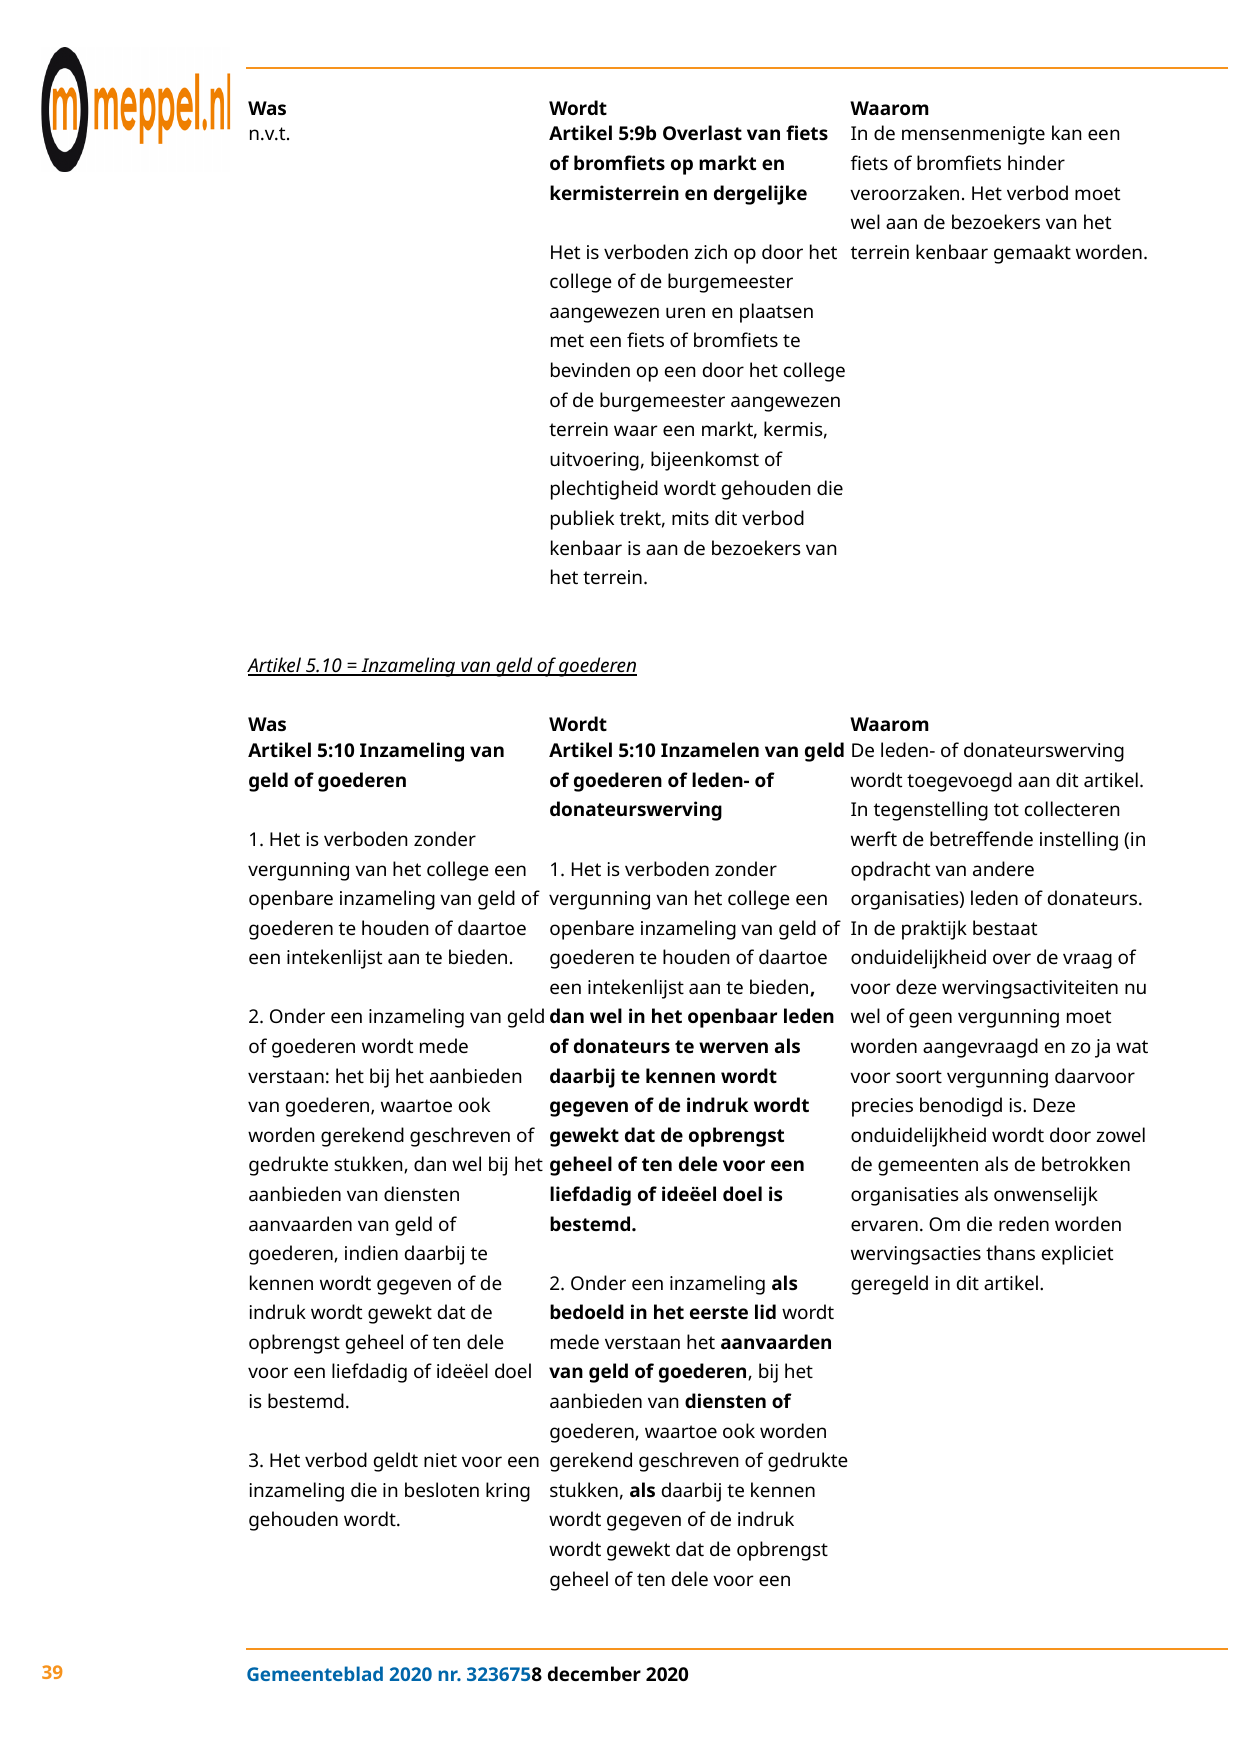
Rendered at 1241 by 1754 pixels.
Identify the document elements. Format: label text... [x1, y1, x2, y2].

table_cell De leden- of donateurswerving wordt toegevoegd aan dit artikel. In tegenstelling tot collecteren werft de betreffende instelling (in opdracht van andere organisaties) leden of donateurs. In de praktijk bestaat onduidelijkheid over de vraag of voor deze wervingsactiviteiten nu wel of geen vergunning moet worden aangevraagd en zo ja wat voor soort vergunning daarvoor precies benodigd is. Deze onduidelijkheid wordt door zowel de gemeenten als de betrokken organisaties als onwenselijk ervaren. Om die reden worden wervingsacties thans expliciet geregeld in dit artikel. [850, 738, 1152, 1591]
table_cell Artikel 5:10 Inzamelen van geld of goederen of leden- of donateurswerving 1. Het is verboden zonder vergunning van het college een openbare inzameling van geld of goederen te houden of daartoe een intekenlijst aan te bieden, dan wel in het openbaar leden of donateurs te werven als daarbij te kennen wordt gegeven of de indruk wordt gewekt dat de opbrengst geheel of ten dele voor een liefdadig of ideëel doel is bestemd. 2. Onder een inzameling als bedoeld in het eerste lid wordt mede verstaan het aanvaarden van geld of goederen, bij het aanbieden van diensten of goederen, waartoe ook worden gerekend geschreven of gedrukte stukken, als daarbij te kennen wordt gegeven of de indruk wordt gewekt dat de opbrengst geheel of ten dele voor een [549, 738, 850, 1591]
table_cell Artikel 5:9b Overlast van fiets of bromfiets op markt en kermisterrein en dergelijke Het is verboden zich op door het college of de burgemeester aangewezen uren en plaatsen met een fiets of bromfiets te bevinden op een door het college of de burgemeester aangewezen terrein waar een markt, kermis, uitvoering, bijeenkomst of plechtigheid wordt gehouden die publiek trekt, mits dit verbod kenbaar is aan de bezoekers van het terrein. [549, 121, 850, 590]
table_header Was [248, 95, 549, 121]
table_cell In de mensenmenigte kan een fiets of bromfiets hinder veroorzaken. Het verbod moet wel aan de bezoekers van het terrein kenbaar gemaakt worden. [850, 121, 1152, 590]
table_header Wordt [549, 712, 850, 737]
table_header Waarom [850, 95, 1152, 121]
table_header Was [248, 712, 549, 737]
table_header Waarom [850, 712, 1152, 737]
table_cell n.v.t. [248, 121, 549, 590]
table_cell Artikel 5:10 Inzameling van geld of goederen 1. Het is verboden zonder vergunning van het college een openbare inzameling van geld of goederen te houden of daartoe een intekenlijst aan te bieden. 2. Onder een inzameling van geld of goederen wordt mede verstaan: het bij het aanbieden van goederen, waartoe ook worden gerekend geschreven of gedrukte stukken, dan wel bij het aanbieden van diensten aanvaarden van geld of goederen, indien daarbij te kennen wordt gegeven of de indruk wordt gewekt dat de opbrengst geheel of ten dele voor een liefdadig of ideëel doel is bestemd. 3. Het verbod geldt niet voor een inzameling die in besloten kring gehouden wordt. [248, 738, 549, 1591]
picture [41, 47, 231, 172]
text Artikel 5.10 = Inzameling van geld of goederen [248, 652, 1152, 678]
table_header Wordt [549, 95, 850, 121]
